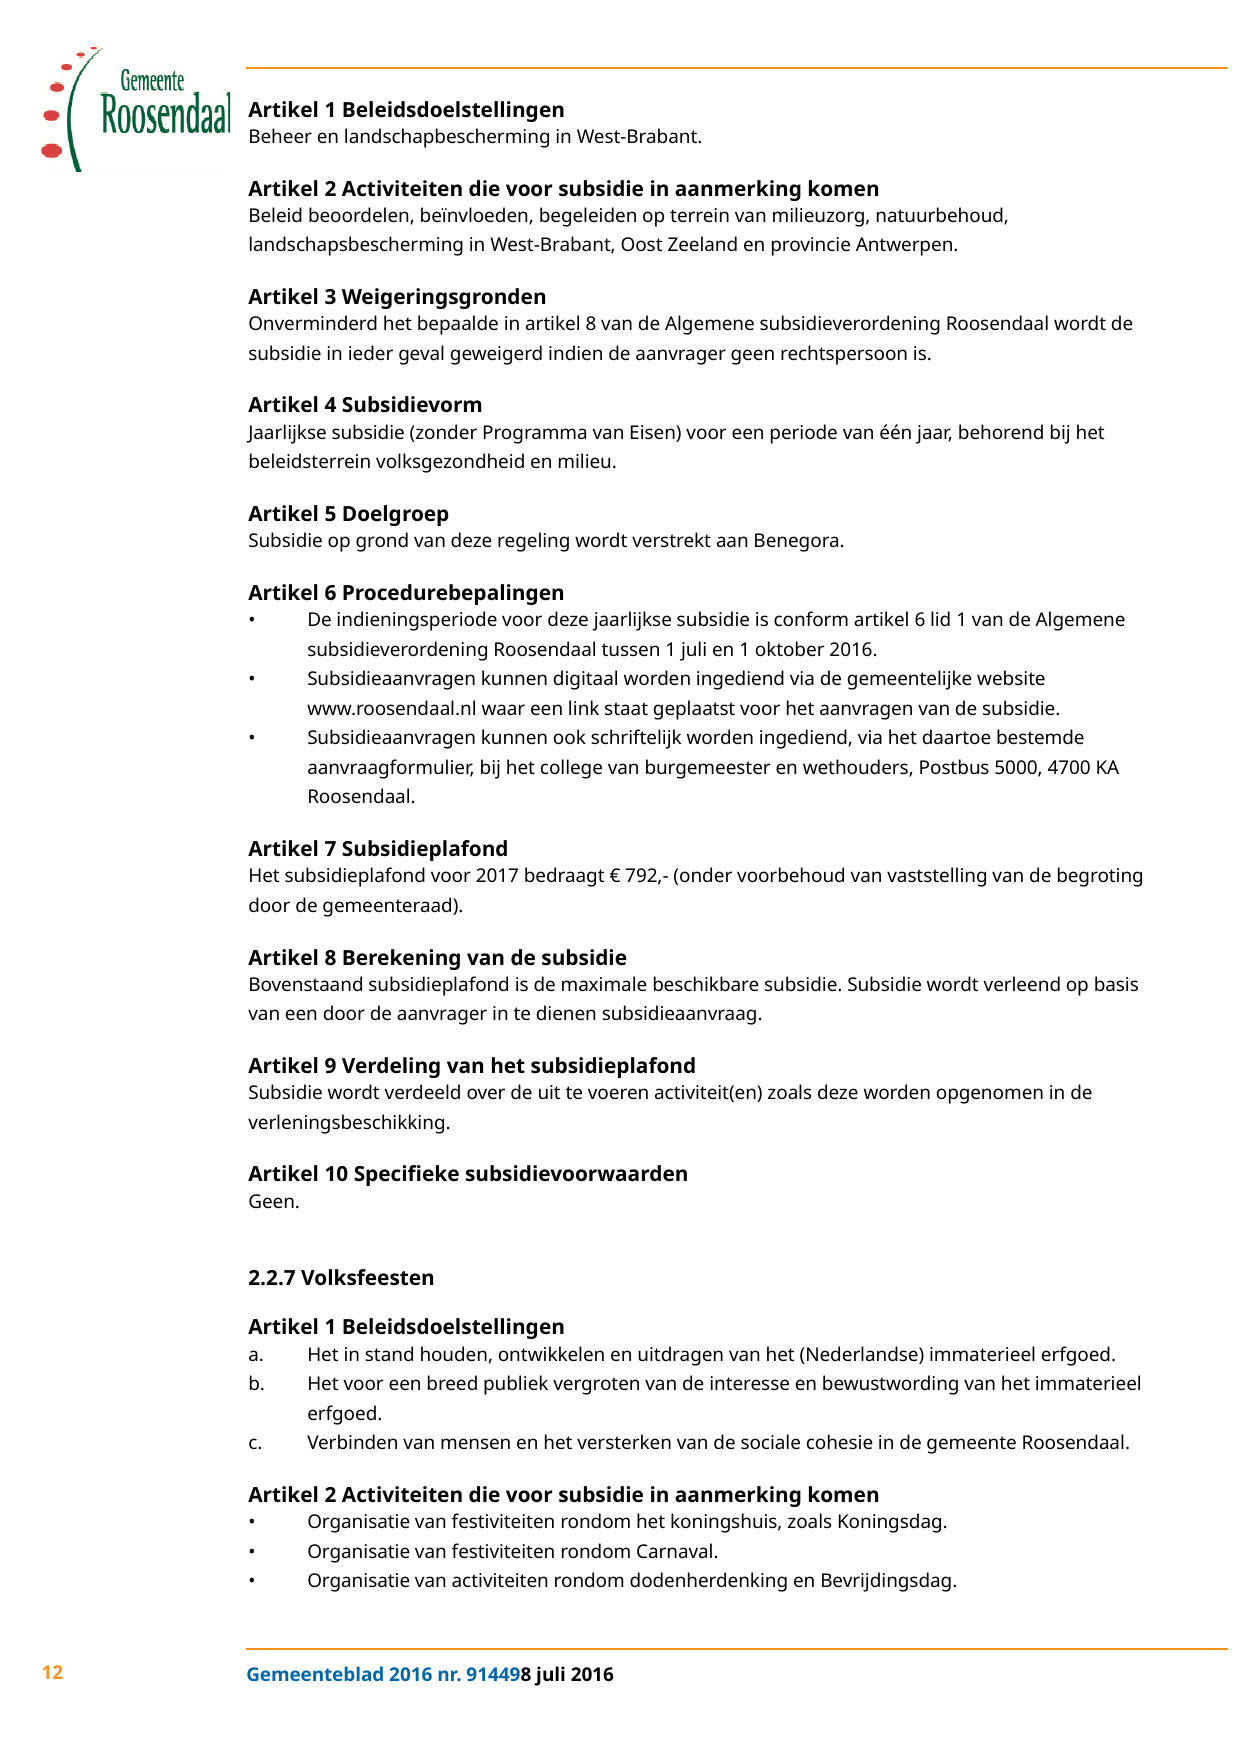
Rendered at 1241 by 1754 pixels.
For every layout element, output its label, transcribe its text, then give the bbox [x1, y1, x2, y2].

text Artikel 5 Doelgroep [248, 499, 1152, 527]
list Het voor een breed publiek vergroten van de interesse en bewustwording van het immaterieel erfgoed. [248, 1370, 1152, 1426]
text Onverminderd het bepaalde in artikel 8 van de Algemene subsidieverordening Roosendaal wordt de subsidie in ieder geval geweigerd indien de aanvrager geen rechtspersoon is. [248, 311, 1152, 366]
text Artikel 1 Beleidsdoelstellingen [248, 1312, 1152, 1341]
text Artikel 2 Activiteiten die voor subsidie in aanmerking komen [248, 174, 1152, 202]
text Artikel 7 Subsidieplafond [248, 834, 1152, 863]
text Subsidie wordt verdeeld over de uit te voeren activiteit(en) zoals deze worden opgenomen in de verleningsbeschikking. [248, 1079, 1152, 1135]
picture [41, 47, 231, 172]
list Organisatie van festiviteiten rondom Carnaval. [248, 1538, 1152, 1564]
text 2.2.7 Volksfeesten [248, 1263, 1152, 1292]
text Bovenstaand subsidieplafond is de maximale beschikbare subsidie. Subsidie wordt verleend op basis van een door de aanvrager in te dienen subsidieaanvraag. [248, 971, 1152, 1026]
text Artikel 3 Weigeringsgronden [248, 282, 1152, 311]
text Het subsidieplafond voor 2017 bedraagt € 792,- (onder voorbehoud van vaststelling van de begroting door de gemeenteraad). [248, 863, 1152, 918]
text Artikel 10 Specifieke subsidievoorwaarden [248, 1159, 1152, 1188]
text Jaarlijkse subsidie (zonder Programma van Eisen) voor een periode van één jaar, behorend bij het beleidsterrein volksgezondheid en milieu. [248, 419, 1152, 474]
list Organisatie van activiteiten rondom dodenherdenking en Bevrijdingsdag. [248, 1568, 1152, 1593]
list De indieningsperiode voor deze jaarlijkse subsidie is conform artikel 6 lid 1 van de Algemene subsidieverordening Roosendaal tussen 1 juli en 1 oktober 2016. [248, 606, 1152, 662]
text Geen. [248, 1188, 1152, 1214]
list Het in stand houden, ontwikkelen en uitdragen van het (Nederlandse) immaterieel erfgoed. [248, 1341, 1152, 1367]
text Artikel 6 Procedurebepalingen [248, 578, 1152, 606]
list Subsidieaanvragen kunnen digitaal worden ingediend via de gemeentelijke website www.roosendaal.nl waar een link staat geplaatst voor het aanvragen van de subsidie. [248, 665, 1152, 721]
text Artikel 1 Beleidsdoelstellingen [248, 95, 1152, 123]
list Subsidieaanvragen kunnen ook schriftelijk worden ingediend, via het daartoe bestemde aanvraagformulier, bij het college van burgemeester en wethouders, Postbus 5000, 4700 KA Roosendaal. [248, 724, 1152, 809]
text Beleid beoordelen, beïnvloeden, begeleiden op terrein van milieuzorg, natuurbehoud, landschapsbescherming in West-Brabant, Oost Zeeland en provincie Antwerpen. [248, 202, 1152, 257]
text Artikel 8 Berekening van de subsidie [248, 943, 1152, 971]
text Beheer en landschapbescherming in West-Brabant. [248, 123, 1152, 149]
text Subsidie op grond van deze regeling wordt verstrekt aan Benegora. [248, 527, 1152, 553]
text Artikel 9 Verdeling van het subsidieplafond [248, 1051, 1152, 1079]
list Verbinden van mensen en het versterken van de sociale cohesie in de gemeente Roosendaal. [248, 1429, 1152, 1455]
text Artikel 4 Subsidievorm [248, 391, 1152, 419]
list Organisatie van festiviteiten rondom het koningshuis, zoals Koningsdag. [248, 1508, 1152, 1534]
text Artikel 2 Activiteiten die voor subsidie in aanmerking komen [248, 1480, 1152, 1508]
